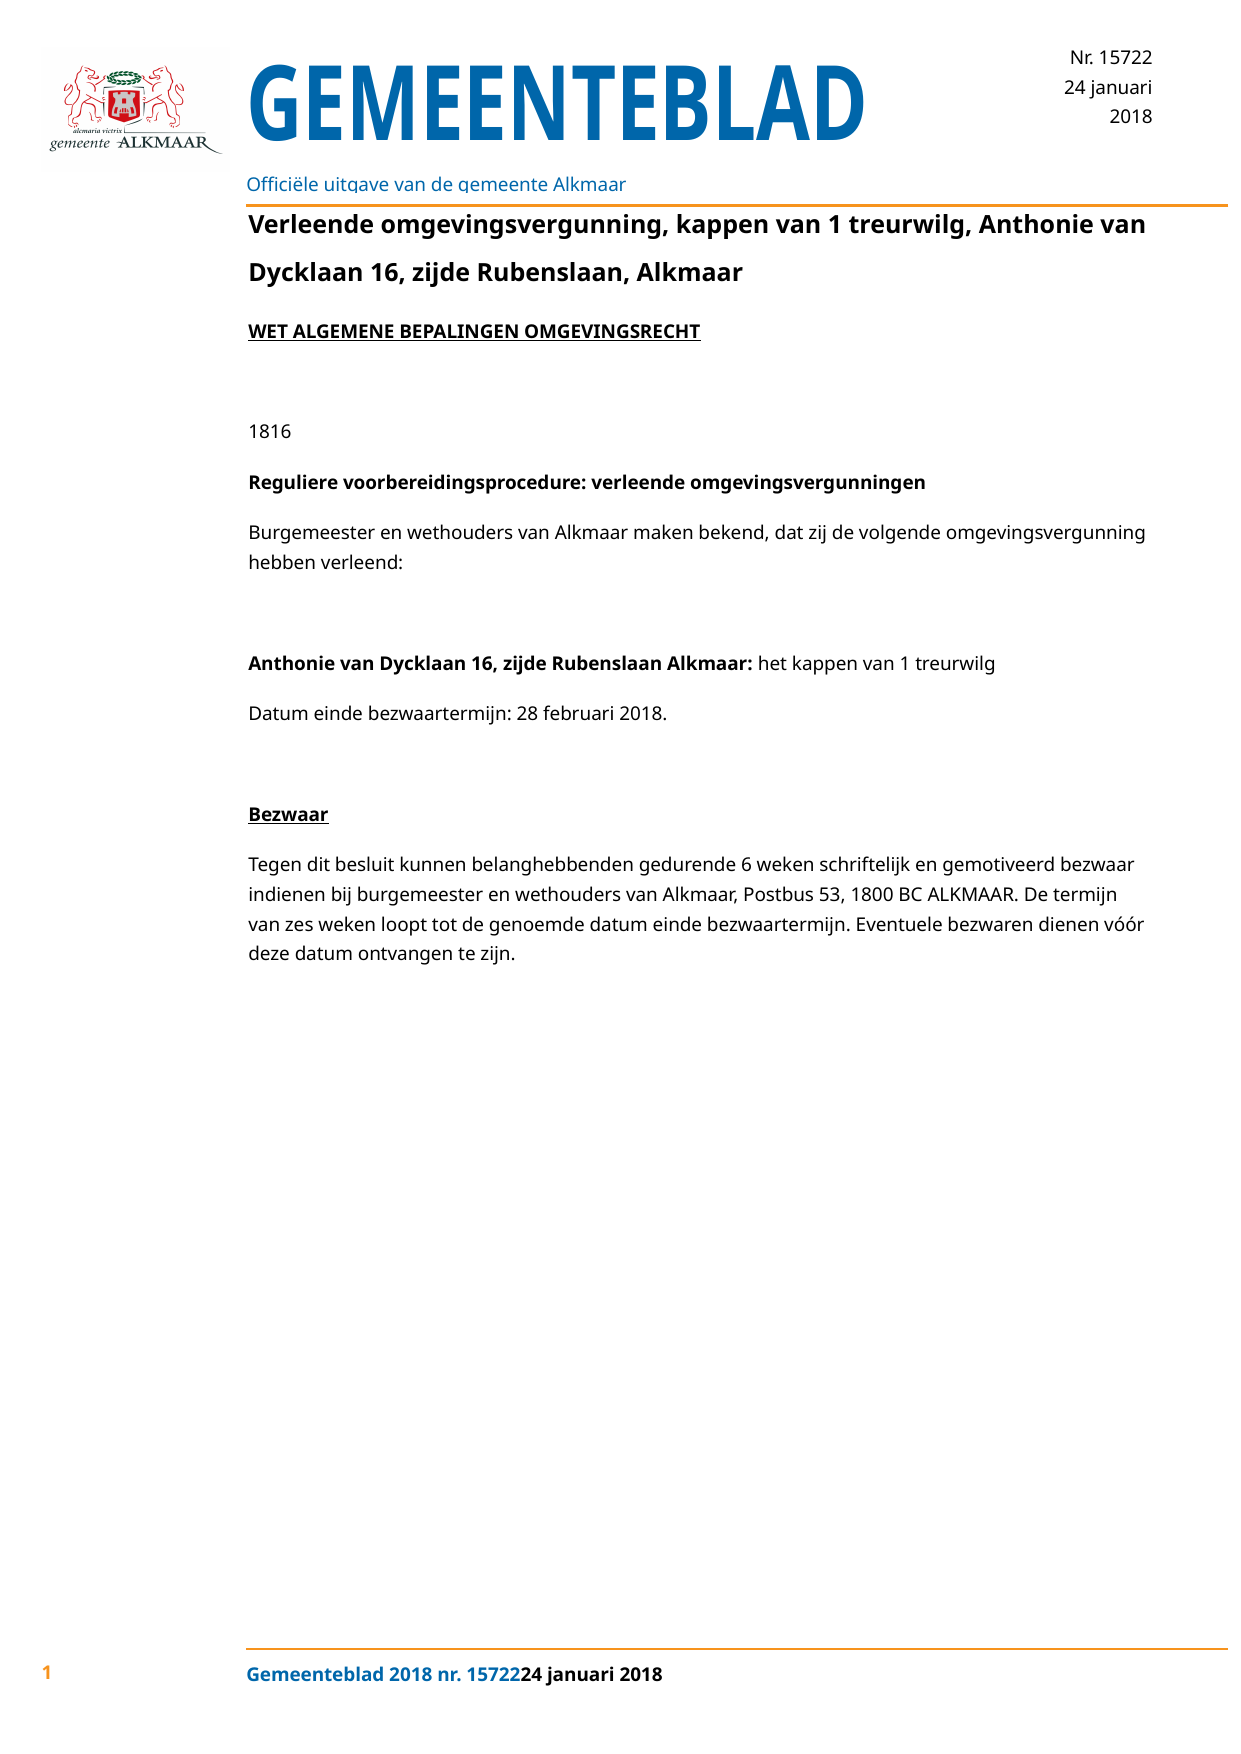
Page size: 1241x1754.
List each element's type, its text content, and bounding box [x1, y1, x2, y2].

text 1816 [248, 419, 1152, 444]
text Bezwaar [248, 801, 1152, 827]
text WET ALGEMENE BEPALINGEN OMGEVINGSRECHT [248, 318, 1152, 344]
picture [41, 47, 231, 172]
text Verleende omgevingsvergunning, kappen van 1 treurwilg, Anthonie van Dycklaan 16, zijde Rubenslaan, Alkmaar [248, 207, 1152, 288]
text Burgemeester en wethouders van Alkmaar maken bekend, dat zij de volgende omgevingsvergunning hebben verleend: [248, 519, 1152, 575]
text Datum einde bezwaartermijn: 28 februari 2018. [248, 700, 1152, 726]
text Tegen dit besluit kunnen belanghebbenden gedurende 6 weken schriftelijk en gemotiveerd bezwaar indienen bij burgemeester en wethouders van Alkmaar, Postbus 53, 1800 BC ALKMAAR. De termijn van zes weken loopt tot de genoemde datum einde bezwaartermijn. Eventuele bezwaren dienen vóór deze datum ontvangen te zijn. [248, 852, 1152, 966]
text Anthonie van Dycklaan 16, zijde Rubenslaan Alkmaar: het kappen van 1 treurwilg [248, 650, 1152, 676]
text Reguliere voorbereidingsprocedure: verleende omgevingsvergunningen [248, 469, 1152, 495]
